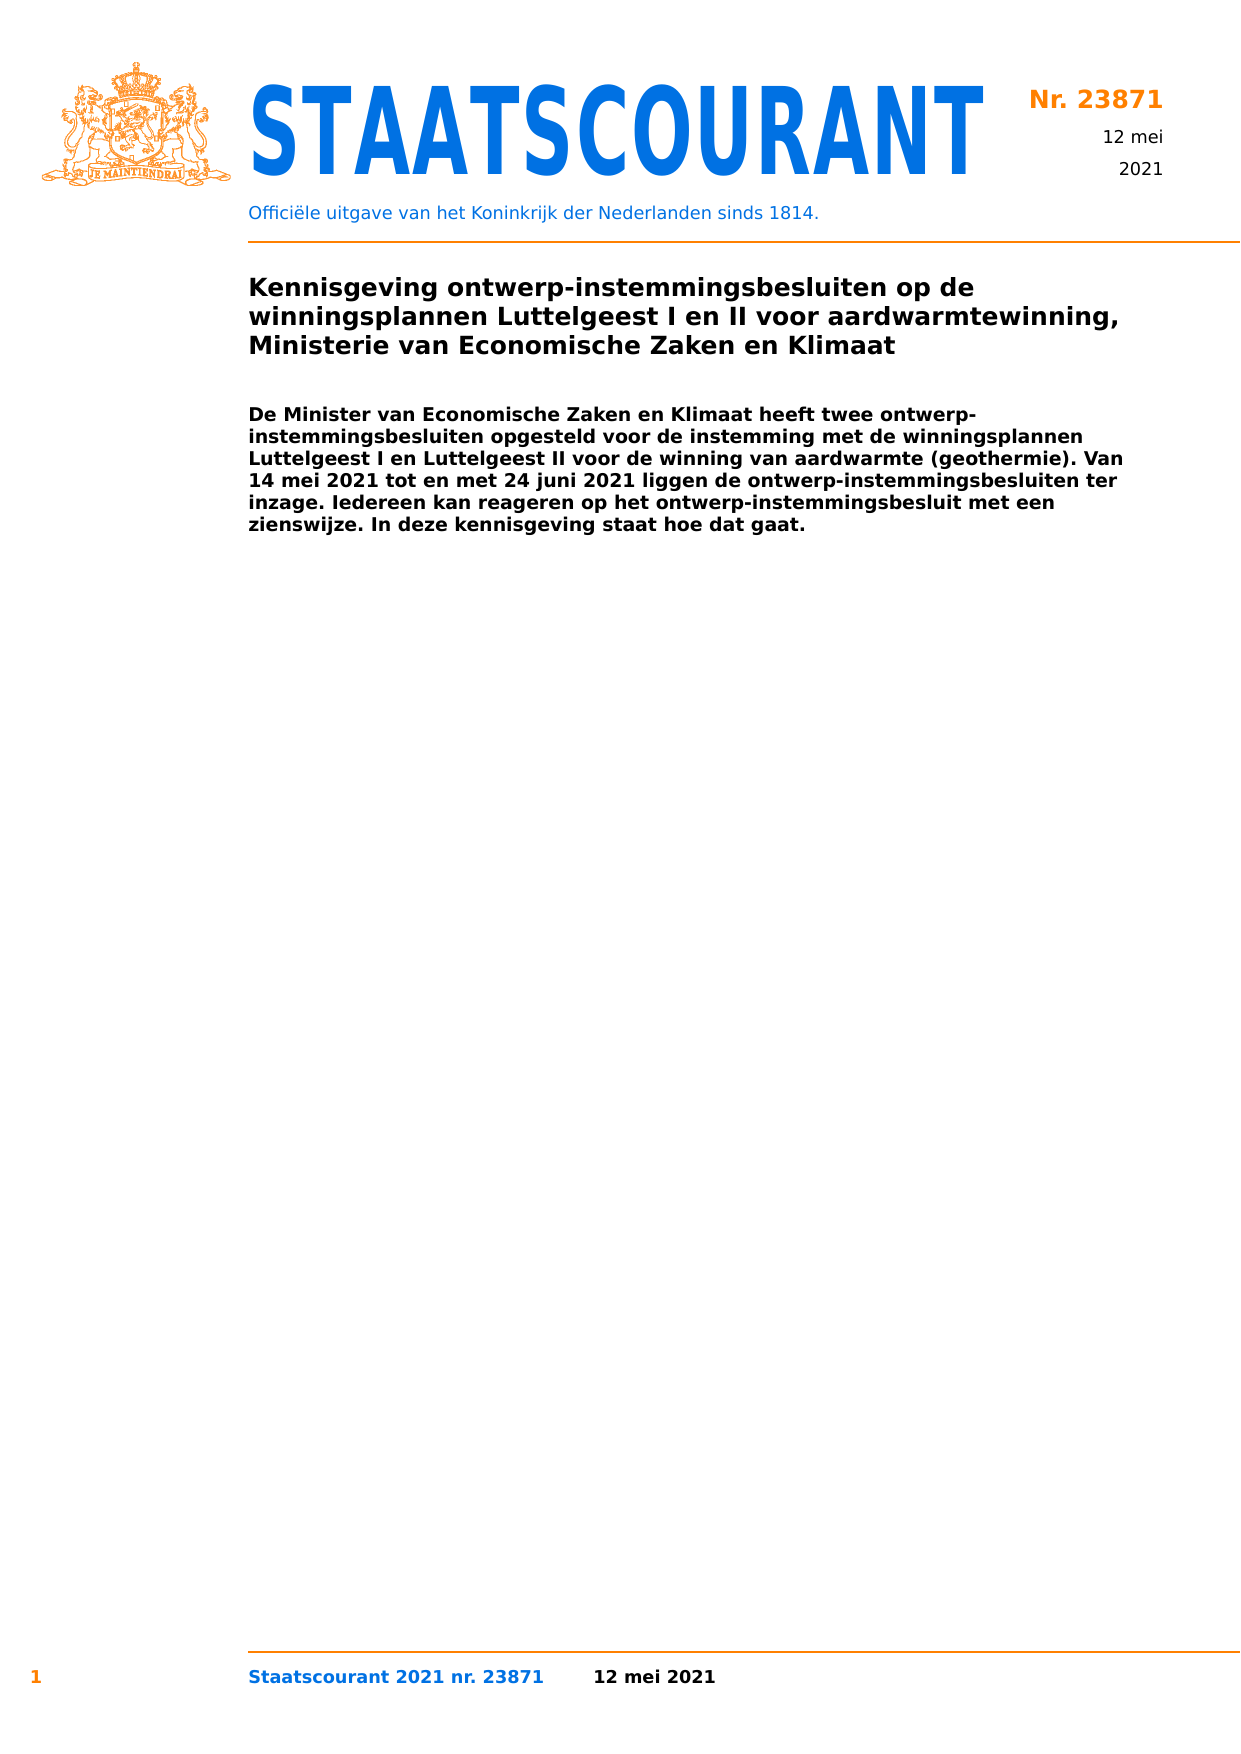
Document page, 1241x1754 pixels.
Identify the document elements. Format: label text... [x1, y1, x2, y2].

text De Minister van Economische Zaken en Klimaat heeft twee ontwerp-instemmingsbesluiten opgesteld voor de instemming met de winningsplannen Luttelgeest I en Luttelgeest II voor de winning van aardwarmte (geothermie). Van 14 mei 2021 tot en met 24 juni 2021 liggen de ontwerp-instemmingsbesluiten ter inzage. Iedereen kan reageren op het ontwerp-instemmingsbesluit met een zienswijze. In deze kennisgeving staat hoe dat gaat. [248, 404, 1163, 536]
table_header [25, 62, 248, 241]
table_header STAATSCOURANT [248, 62, 998, 203]
subtitle Kennisgeving ontwerp-instemmingsbesluiten op de winningsplannen Luttelgeest I en II voor aardwarmtewinning, Ministerie van Economische Zaken en Klimaat [248, 273, 1163, 361]
table_cell 2021 [998, 153, 1240, 203]
table_cell 12 mei [998, 121, 1240, 153]
table_header Nr. 23871 [998, 62, 1240, 121]
table_cell Officiële uitgave van het Koninkrijk der Nederlanden sinds 1814. [248, 203, 1240, 241]
picture [41, 62, 231, 186]
